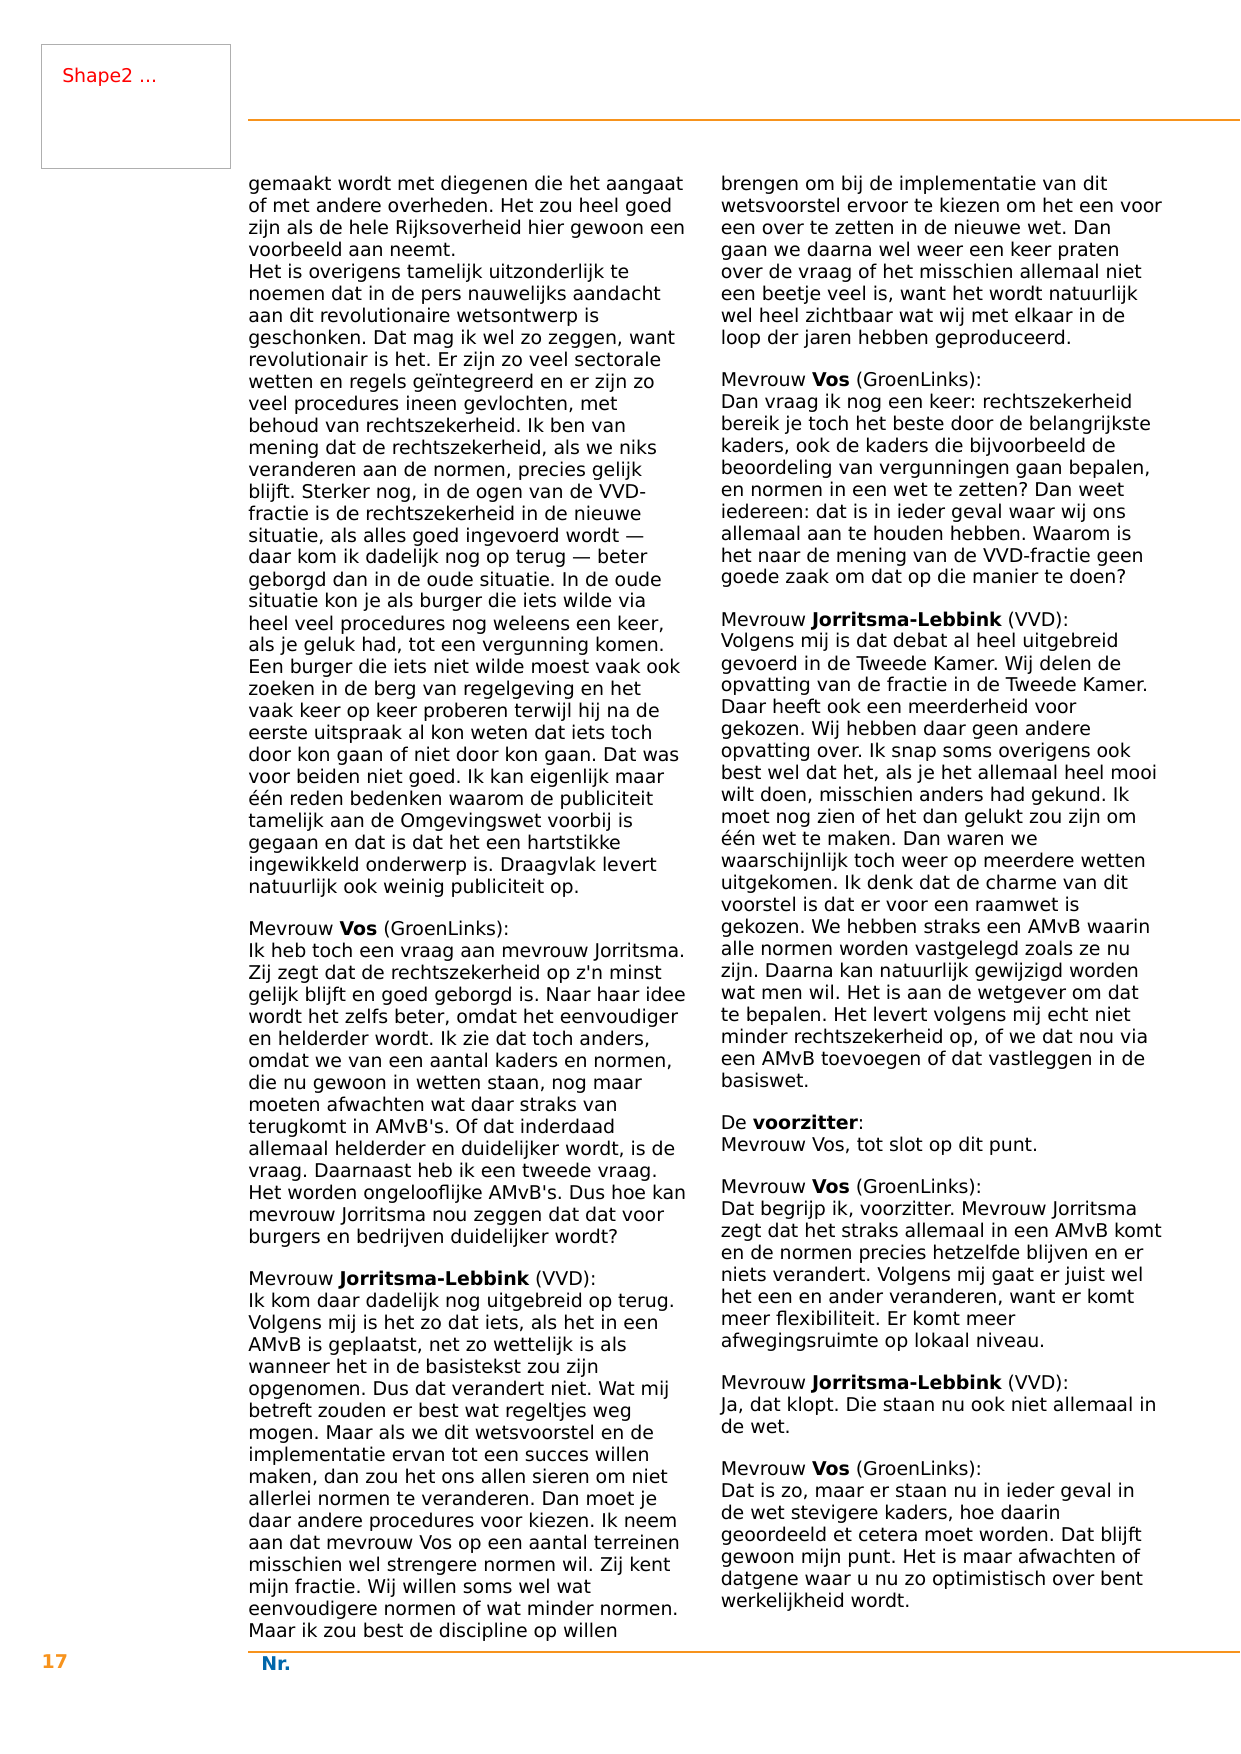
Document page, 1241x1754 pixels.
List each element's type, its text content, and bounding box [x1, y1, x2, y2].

text Mevrouw Vos (GroenLinks): [721, 1458, 1163, 1480]
text De voorzitter: [721, 1112, 1163, 1134]
text Het is overigens tamelijk uitzonderlijk te noemen dat in de pers nauwelijks aandacht aan dit revolutionaire wetsontwerp is geschonken. Dat mag ik wel zo zeggen, want revolutionair is het. Er zijn zo veel sectorale wetten en regels geïntegreerd en er zijn zo veel procedures ineen gevlochten, met behoud van rechtszekerheid. Ik ben van mening dat de rechtszekerheid, als we niks veranderen aan de normen, precies gelijk blijft. Sterker nog, in de ogen van de VVD-fractie is de rechtszekerheid in de nieuwe situatie, als alles goed ingevoerd wordt — daar kom ik dadelijk nog op terug — beter geborgd dan in de oude situatie. In de oude situatie kon je als burger die iets wilde via heel veel procedures nog weleens een keer, als je geluk had, tot een vergunning komen. Een burger die iets niet wilde moest vaak ook zoeken in de berg van regelgeving en het vaak keer op keer proberen terwijl hij na de eerste uitspraak al kon weten dat iets toch door kon gaan of niet door kon gaan. Dat was voor beiden niet goed. Ik kan eigenlijk maar één reden bedenken waarom de publiciteit tamelijk aan de Omgevingswet voorbij is gegaan en dat is dat het een hartstikke ingewikkeld onderwerp is. Draagvlak levert natuurlijk ook weinig publiciteit op. [248, 261, 691, 898]
text Mevrouw Vos (GroenLinks): [721, 369, 1163, 391]
text Dan vraag ik nog een keer: rechtszekerheid bereik je toch het beste door de belangrijkste kaders, ook de kaders die bijvoorbeeld de beoordeling van vergunningen gaan bepalen, en normen in een wet te zetten? Dan weet iedereen: dat is in ieder geval waar wij ons allemaal aan te houden hebben. Waarom is het naar de mening van de VVD-fractie geen goede zaak om dat op die manier te doen? [721, 391, 1163, 588]
text Dat is zo, maar er staan nu in ieder geval in de wet stevigere kaders, hoe daarin geoordeeld et cetera moet worden. Dat blijft gewoon mijn punt. Het is maar afwachten of datgene waar u nu zo optimistisch over bent werkelijkheid wordt. [721, 1480, 1163, 1612]
text Ik heb toch een vraag aan mevrouw Jorritsma. Zij zegt dat de rechtszekerheid op z'n minst gelijk blijft en goed geborgd is. Naar haar idee wordt het zelfs beter, omdat het eenvoudiger en helderder wordt. Ik zie dat toch anders, omdat we van een aantal kaders en normen, die nu gewoon in wetten staan, nog maar moeten afwachten wat daar straks van terugkomt in AMvB's. Of dat inderdaad allemaal helderder en duidelijker wordt, is de vraag. Daarnaast heb ik een tweede vraag. Het worden ongelooflijke AMvB's. Dus hoe kan mevrouw Jorritsma nou zeggen dat dat voor burgers en bedrijven duidelijker wordt? [248, 940, 691, 1248]
text Ja, dat klopt. Die staan nu ook niet allemaal in de wet. [721, 1394, 1163, 1438]
text Mevrouw Vos (GroenLinks): [248, 918, 691, 940]
text Mevrouw Vos (GroenLinks): [721, 1176, 1163, 1198]
text gemaakt wordt met diegenen die het aangaat of met andere overheden. Het zou heel goed zijn als de hele Rijksoverheid hier gewoon een voorbeeld aan neemt. [248, 173, 691, 261]
text Volgens mij is dat debat al heel uitgebreid gevoerd in de Tweede Kamer. Wij delen de opvatting van de fractie in de Tweede Kamer. Daar heeft ook een meerderheid voor gekozen. Wij hebben daar geen andere opvatting over. Ik snap soms overigens ook best wel dat het, als je het allemaal heel mooi wilt doen, misschien anders had gekund. Ik moet nog zien of het dan gelukt zou zijn om één wet te maken. Dan waren we waarschijnlijk toch weer op meerdere wetten uitgekomen. Ik denk dat de charme van dit voorstel is dat er voor een raamwet is gekozen. We hebben straks een AMvB waarin alle normen worden vastgelegd zoals ze nu zijn. Daarna kan natuurlijk gewijzigd worden wat men wil. Het is aan de wetgever om dat te bepalen. Het levert volgens mij echt niet minder rechtszekerheid op, of we dat nou via een AMvB toevoegen of dat vastleggen in de basiswet. [721, 630, 1163, 1092]
text Dat begrijp ik, voorzitter. Mevrouw Jorritsma zegt dat het straks allemaal in een AMvB komt en de normen precies hetzelfde blijven en er niets verandert. Volgens mij gaat er juist wel het een en ander veranderen, want er komt meer flexibiliteit. Er komt meer afwegingsruimte op lokaal niveau. [721, 1198, 1163, 1352]
text Mevrouw Vos, tot slot op dit punt. [721, 1134, 1163, 1156]
text Mevrouw Jorritsma-Lebbink (VVD): [248, 1268, 691, 1290]
text Mevrouw Jorritsma-Lebbink (VVD): [721, 1372, 1163, 1394]
text brengen om bij de implementatie van dit wetsvoorstel ervoor te kiezen om het een voor een over te zetten in de nieuwe wet. Dan gaan we daarna wel weer een keer praten over de vraag of het misschien allemaal niet een beetje veel is, want het wordt natuurlijk wel heel zichtbaar wat wij met elkaar in de loop der jaren hebben geproduceerd. [721, 173, 1163, 349]
text Ik kom daar dadelijk nog uitgebreid op terug. Volgens mij is het zo dat iets, als het in een AMvB is geplaatst, net zo wettelijk is als wanneer het in de basistekst zou zijn opgenomen. Dus dat verandert niet. Wat mij betreft zouden er best wat regeltjes weg mogen. Maar als we dit wetsvoorstel en de implementatie ervan tot een succes willen maken, dan zou het ons allen sieren om niet allerlei normen te veranderen. Dan moet je daar andere procedures voor kiezen. Ik neem aan dat mevrouw Vos op een aantal terreinen misschien wel strengere normen wil. Zij kent mijn fractie. Wij willen soms wel wat eenvoudigere normen of wat minder normen. Maar ik zou best de discipline op willen [248, 1290, 691, 1641]
text Mevrouw Jorritsma-Lebbink (VVD): [721, 608, 1163, 630]
